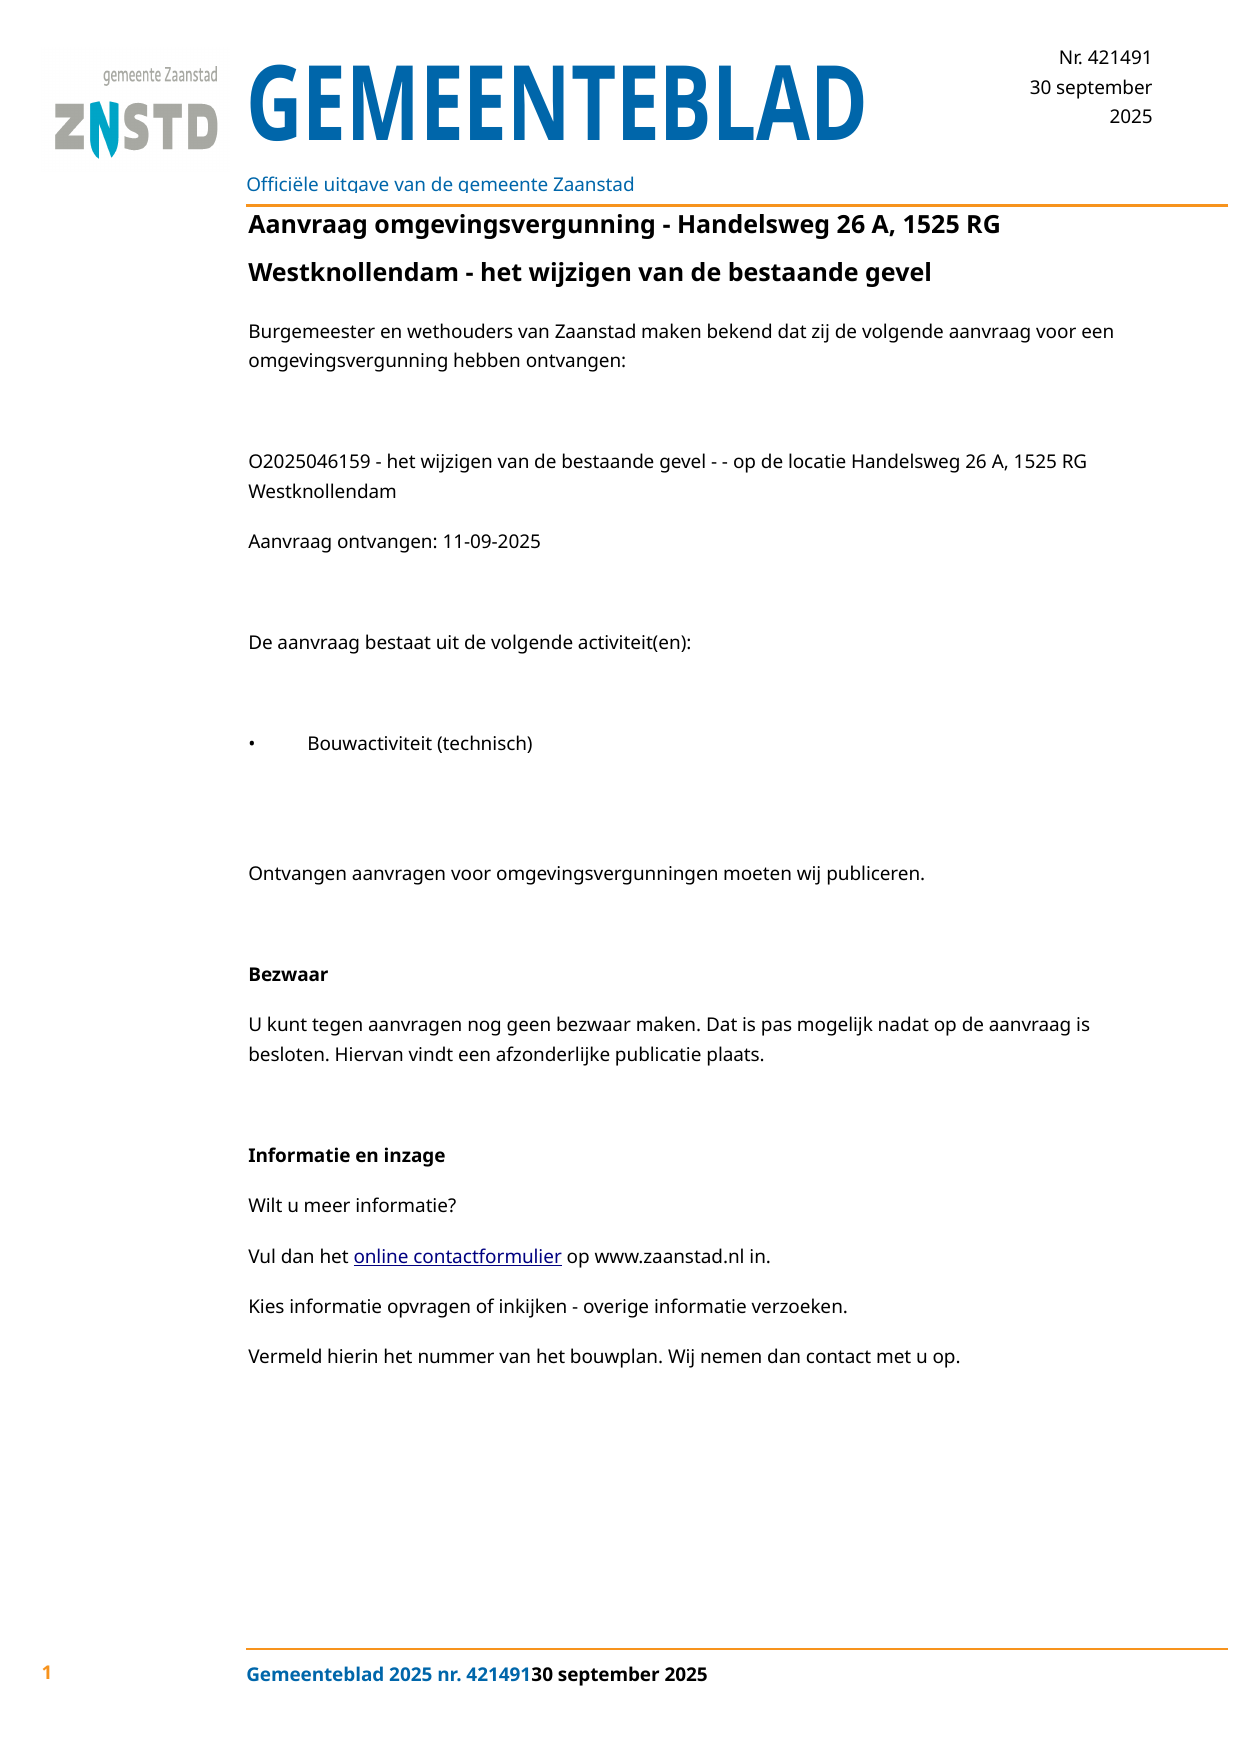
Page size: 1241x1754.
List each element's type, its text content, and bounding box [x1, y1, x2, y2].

text Aanvraag ontvangen: 11-09-2025 [248, 528, 1152, 554]
text Vul dan het online contactformulier op www.zaanstad.nl in. [248, 1243, 1152, 1269]
text Aanvraag omgevingsvergunning - Handelsweg 26 A, 1525 RG Westknollendam - het wijzigen van de bestaande gevel [248, 207, 1152, 288]
text Informatie en inzage [248, 1142, 1152, 1168]
text Ontvangen aanvragen voor omgevingsvergunningen moeten wij publiceren. [248, 860, 1152, 886]
text O2025046159 - het wijzigen van de bestaande gevel - - op de locatie Handelsweg 26 A, 1525 RG Westknollendam [248, 448, 1152, 504]
text De aanvraag bestaat uit de volgende activiteit(en): [248, 629, 1152, 655]
text Bezwaar [248, 961, 1152, 987]
text Kies informatie opvragen of inkijken - overige informatie verzoeken. [248, 1293, 1152, 1319]
picture [41, 47, 231, 172]
text Burgemeester en wethouders van Zaanstad maken bekend dat zij de volgende aanvraag voor een omgevingsvergunning hebben ontvangen: [248, 318, 1152, 373]
text Wilt u meer informatie? [248, 1192, 1152, 1218]
text Vermeld hierin het nummer van het bouwplan. Wij nemen dan contact met u op. [248, 1344, 1152, 1369]
text U kunt tegen aanvragen nog geen bezwaar maken. Dat is pas mogelijk nadat op de aanvraag is besloten. Hiervan vindt een afzonderlijke publicatie plaats. [248, 1012, 1152, 1067]
list Bouwactiviteit (technisch) [248, 730, 1152, 756]
